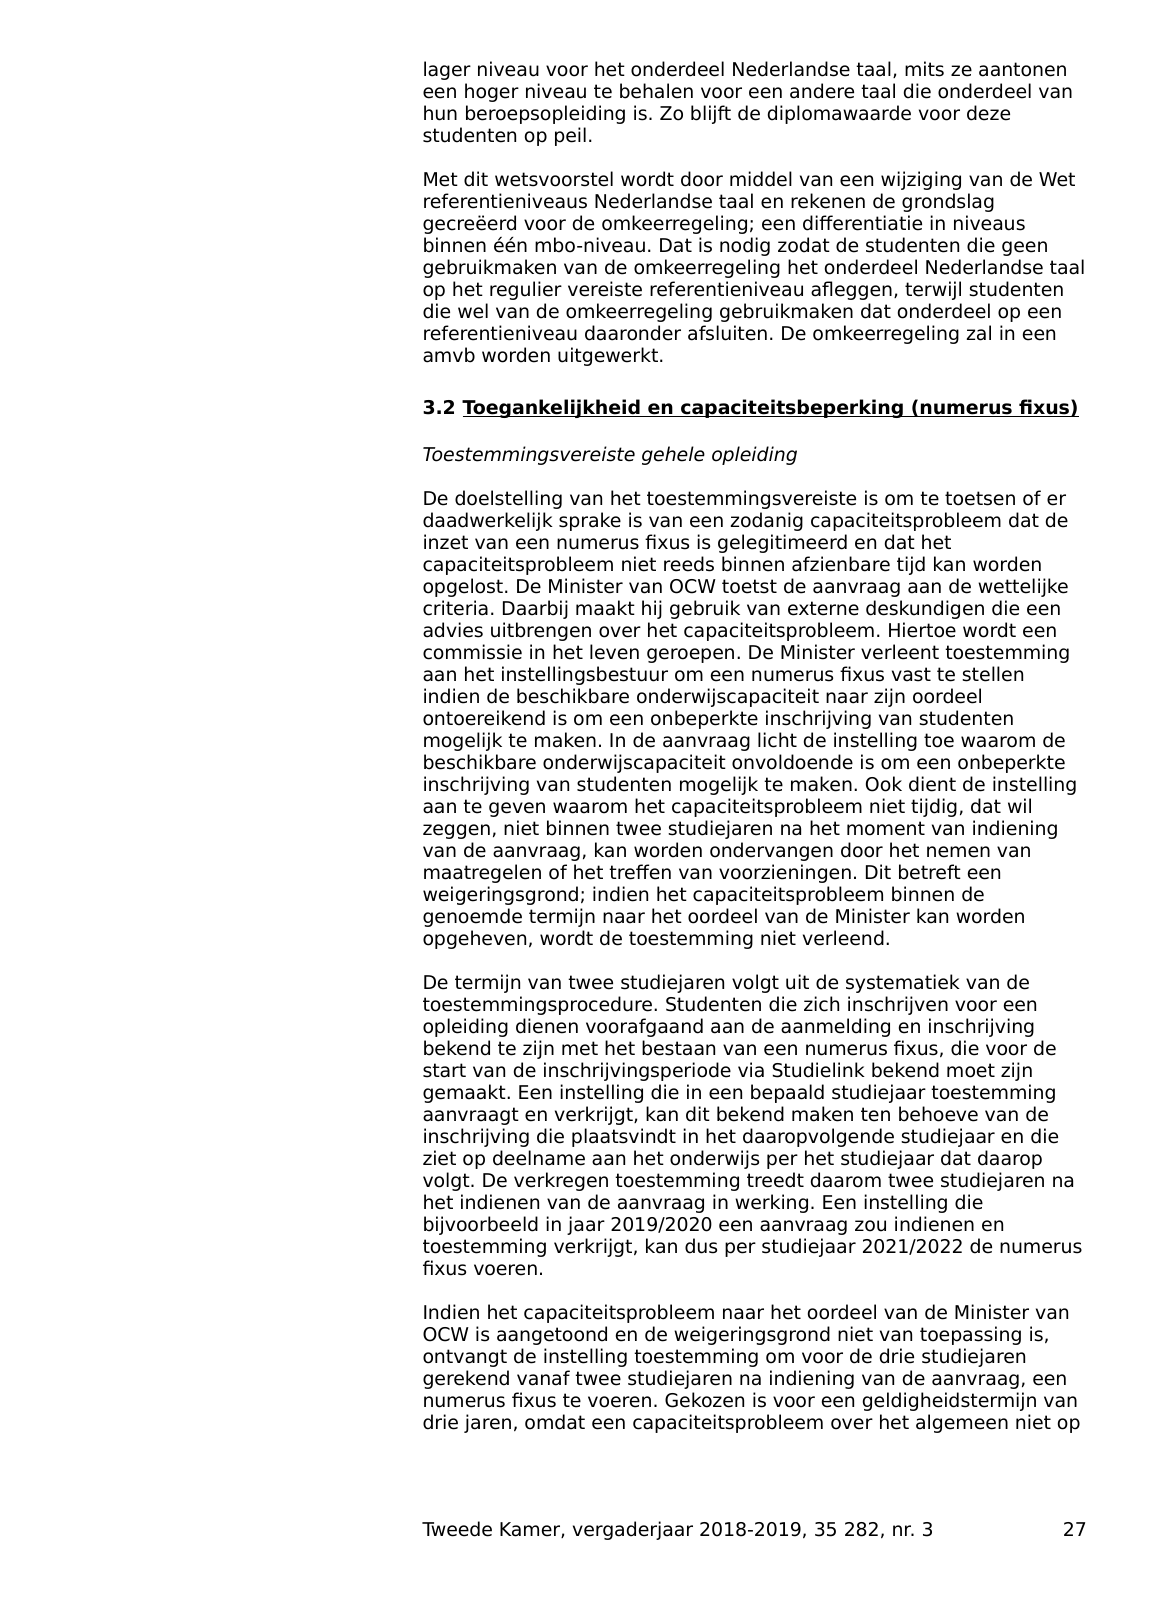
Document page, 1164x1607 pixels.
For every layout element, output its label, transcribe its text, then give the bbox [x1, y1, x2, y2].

subtitle 3.2 Toegankelijkheid en capaciteitsbeperking (numerus fixus) [422, 397, 1087, 419]
text Indien het capaciteitsprobleem naar het oordeel van de Minister van OCW is aangetoond en de weigeringsgrond niet van toepassing is, ontvangt de instelling toestemming om voor de drie studiejaren gerekend vanaf twee studiejaren na indiening van de aanvraag, een numerus fixus te voeren. Gekozen is voor een geldigheidstermijn van drie jaren, omdat een capaciteitsprobleem over het algemeen niet op [422, 1302, 1087, 1434]
text De termijn van twee studiejaren volgt uit de systematiek van de toestemmingsprocedure. Studenten die zich inschrijven voor een opleiding dienen voorafgaand aan de aanmelding en inschrijving bekend te zijn met het bestaan van een numerus fixus, die voor de start van de inschrijvingsperiode via Studielink bekend moet zijn gemaakt. Een instelling die in een bepaald studiejaar toestemming aanvraagt en verkrijgt, kan dit bekend maken ten behoeve van de inschrijving die plaatsvindt in het daaropvolgende studiejaar en die ziet op deelname aan het onderwijs per het studiejaar dat daarop volgt. De verkregen toestemming treedt daarom twee studiejaren na het indienen van de aanvraag in werking. Een instelling die bijvoorbeeld in jaar 2019/2020 een aanvraag zou indienen en toestemming verkrijgt, kan dus per studiejaar 2021/2022 de numerus fixus voeren. [422, 972, 1087, 1279]
subtitle Toestemmingsvereiste gehele opleiding [422, 444, 1087, 466]
text Met dit wetsvoorstel wordt door middel van een wijziging van de Wet referentieniveaus Nederlandse taal en rekenen de grondslag gecreëerd voor de omkeerregeling; een differentiatie in niveaus binnen één mbo-niveau. Dat is nodig zodat de studenten die geen gebruikmaken van de omkeerregeling het onderdeel Nederlandse taal op het regulier vereiste referentieniveau afleggen, terwijl studenten die wel van de omkeerregeling gebruikmaken dat onderdeel op een referentieniveau daaronder afsluiten. De omkeerregeling zal in een amvb worden uitgewerkt. [422, 169, 1087, 367]
text lager niveau voor het onderdeel Nederlandse taal, mits ze aantonen een hoger niveau te behalen voor een andere taal die onderdeel van hun beroepsopleiding is. Zo blijft de diplomawaarde voor deze studenten op peil. [422, 59, 1087, 147]
text De doelstelling van het toestemmingsvereiste is om te toetsen of er daadwerkelijk sprake is van een zodanig capaciteitsprobleem dat de inzet van een numerus fixus is gelegitimeerd en dat het capaciteitsprobleem niet reeds binnen afzienbare tijd kan worden opgelost. De Minister van OCW toetst de aanvraag aan de wettelijke criteria. Daarbij maakt hij gebruik van externe deskundigen die een advies uitbrengen over het capaciteitsprobleem. Hiertoe wordt een commissie in het leven geroepen. De Minister verleent toestemming aan het instellingsbestuur om een numerus fixus vast te stellen indien de beschikbare onderwijscapaciteit naar zijn oordeel ontoereikend is om een onbeperkte inschrijving van studenten mogelijk te maken. In de aanvraag licht de instelling toe waarom de beschikbare onderwijscapaciteit onvoldoende is om een onbeperkte inschrijving van studenten mogelijk te maken. Ook dient de instelling aan te geven waarom het capaciteitsprobleem niet tijdig, dat wil zeggen, niet binnen twee studiejaren na het moment van indiening van de aanvraag, kan worden ondervangen door het nemen van maatregelen of het treffen van voorzieningen. Dit betreft een weigeringsgrond; indien het capaciteitsprobleem binnen de genoemde termijn naar het oordeel van de Minister kan worden opgeheven, wordt de toestemming niet verleend. [422, 488, 1087, 950]
